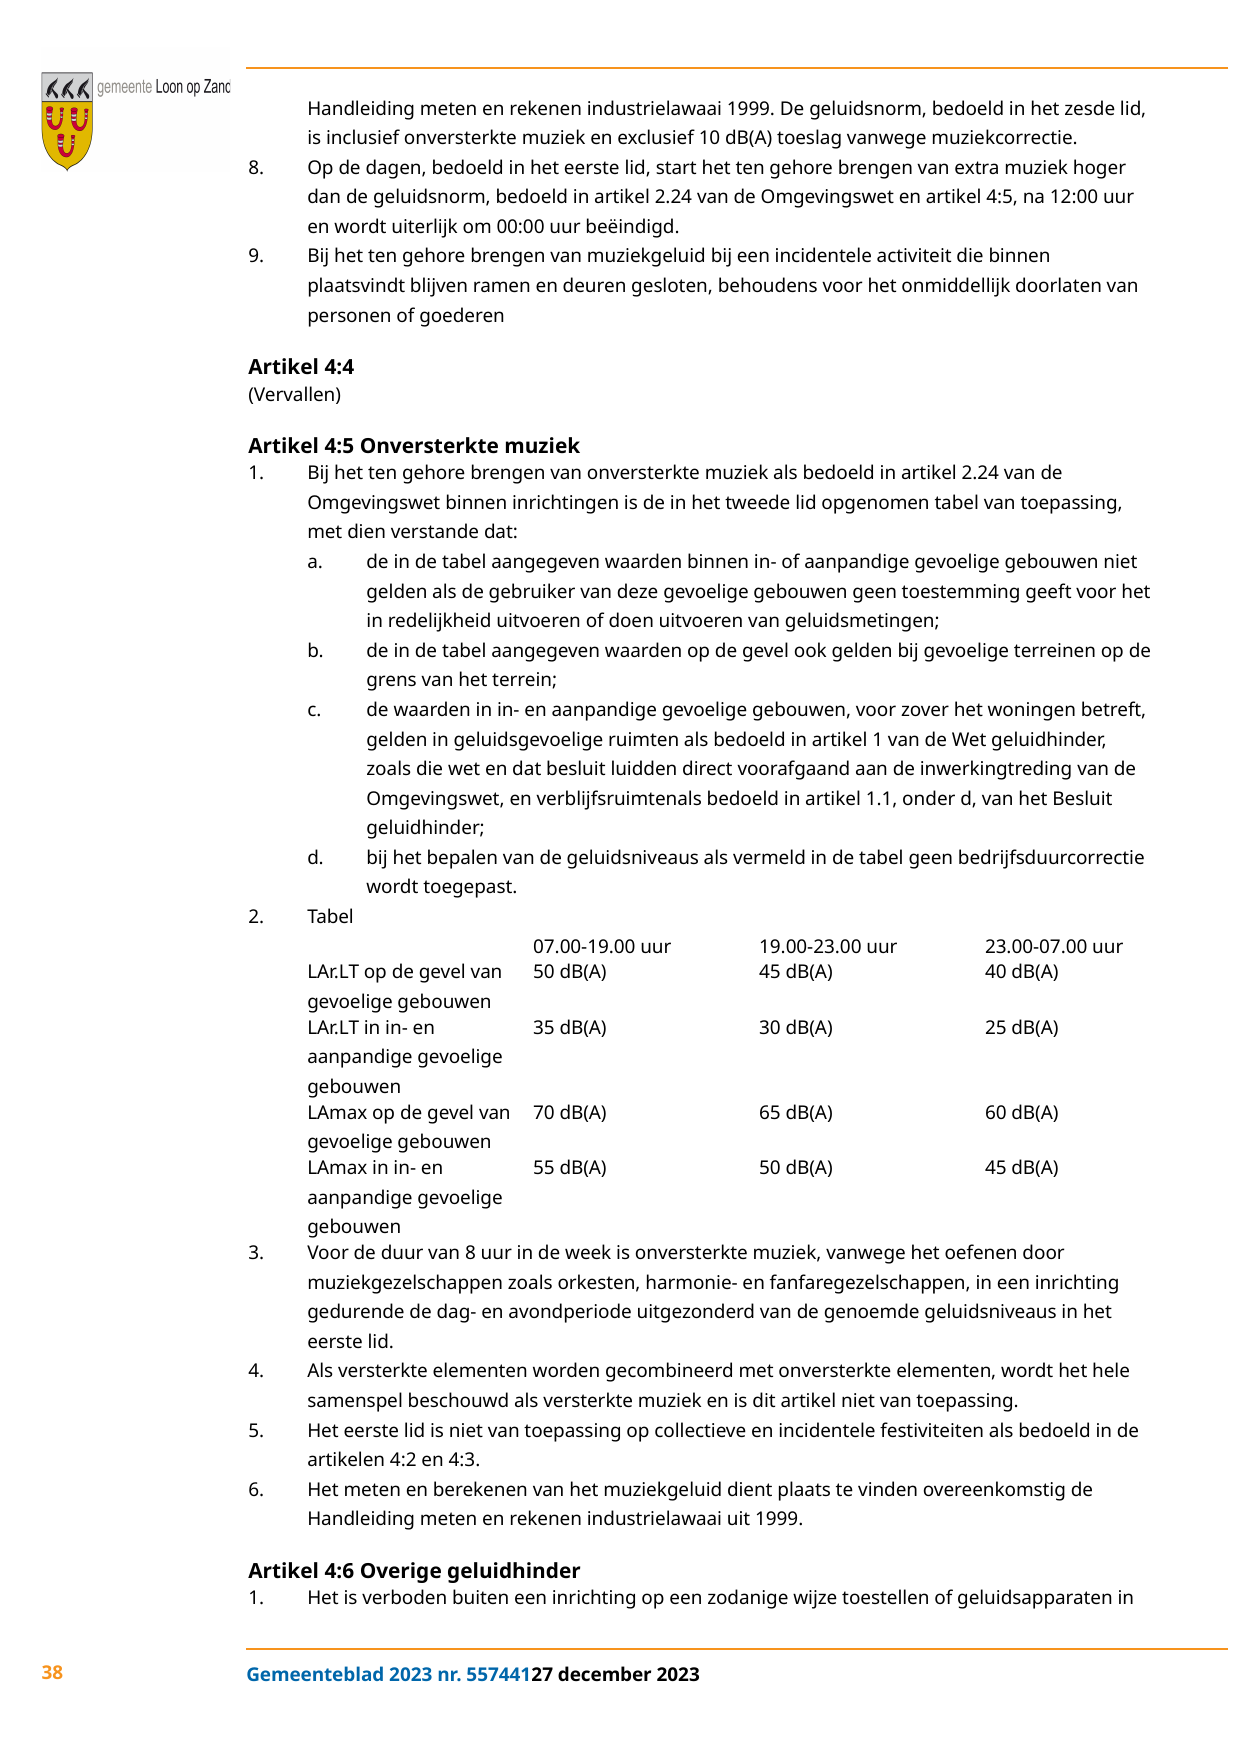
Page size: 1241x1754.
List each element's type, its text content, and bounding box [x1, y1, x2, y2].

list Het is verboden buiten een inrichting op een zodanige wijze toestellen of geluidsapparaten in [248, 1584, 1152, 1610]
table_cell 30 dB(A) [759, 1014, 985, 1099]
table_cell 45 dB(A) [759, 959, 985, 1014]
list Voor de duur van 8 uur in de week is onversterkte muziek, vanwege het oefenen door muziekgezelschappen zoals orkesten, harmonie- en fanfaregezelschappen, in een inrichting gedurende de dag- en avondperiode uitgezonderd van de genoemde geluidsniveaus in het eerste lid. [248, 1239, 1152, 1354]
table_cell 25 dB(A) [985, 1014, 1211, 1099]
list de in de tabel aangegeven waarden op de gevel ook gelden bij gevoelige terreinen op de grens van het terrein; [307, 637, 1152, 692]
list Het meten en berekenen van het muziekgeluid dient plaats te vinden overeenkomstig de Handleiding meten en rekenen industrielawaai uit 1999. [248, 1476, 1152, 1531]
table_cell LAr.LT op de gevel van gevoelige gebouwen [307, 959, 533, 1014]
text Artikel 4:6 Overige geluidhinder [248, 1556, 1152, 1584]
list Tabel [248, 903, 1152, 929]
table_cell 70 dB(A) [533, 1099, 759, 1154]
table_cell 60 dB(A) [985, 1099, 1211, 1154]
table_cell 55 dB(A) [533, 1154, 759, 1239]
table_cell 65 dB(A) [759, 1099, 985, 1154]
text Artikel 4:4 [248, 352, 1152, 381]
table_cell LAr.LT in in- en aanpandige gevoelige gebouwen [307, 1014, 533, 1099]
list Op de dagen, bedoeld in het eerste lid, start het ten gehore brengen van extra muziek hoger dan de geluidsnorm, bedoeld in artikel 2.24 van de Omgevingswet en artikel 4:5, na 12:00 uur en wordt uiterlijk om 00:00 uur beëindigd. [248, 154, 1152, 239]
list Als versterkte elementen worden gecombineerd met onversterkte elementen, wordt het hele samenspel beschouwd als versterkte muziek en is dit artikel niet van toepassing. [248, 1358, 1152, 1413]
list Bij het ten gehore brengen van onversterkte muziek als bedoeld in artikel 2.24 van de Omgevingswet binnen inrichtingen is de in het tweede lid opgenomen tabel van toepassing, met dien verstande dat: [248, 459, 1152, 544]
list Bij het ten gehore brengen van muziekgeluid bij een incidentele activiteit die binnen plaatsvindt blijven ramen en deuren gesloten, behoudens voor het onmiddellijk doorlaten van personen of goederen [248, 243, 1152, 328]
table_cell 45 dB(A) [985, 1154, 1211, 1239]
list de waarden in in- en aanpandige gevoelige gebouwen, voor zover het woningen betreft, gelden in geluidsgevoelige ruimten als bedoeld in artikel 1 van de Wet geluidhinder, zoals die wet en dat besluit luidden direct voorafgaand aan de inwerkingtreding van de Omgevingswet, en verblijfsruimtenals bedoeld in artikel 1.1, onder d, van het Besluit geluidhinder; [307, 696, 1152, 840]
text Artikel 4:5 Onversterkte muziek [248, 431, 1152, 459]
picture [41, 47, 231, 172]
table_header [307, 933, 533, 959]
table_header 23.00-07.00 uur [985, 933, 1211, 959]
list Handleiding meten en rekenen industrielawaai 1999. De geluidsnorm, bedoeld in het zesde lid, is inclusief onversterkte muziek en exclusief 10 dB(A) toeslag vanwege muziekcorrectie. [248, 95, 1152, 150]
text (Vervallen) [248, 381, 1152, 406]
table_cell 50 dB(A) [759, 1154, 985, 1239]
list bij het bepalen van de geluidsniveaus als vermeld in de tabel geen bedrijfsduurcorrectie wordt toegepast. [307, 844, 1152, 899]
table_header 19.00-23.00 uur [759, 933, 985, 959]
list de in de tabel aangegeven waarden binnen in- of aanpandige gevoelige gebouwen niet gelden als de gebruiker van deze gevoelige gebouwen geen toestemming geeft voor het in redelijkheid uitvoeren of doen uitvoeren van geluidsmetingen; [307, 548, 1152, 633]
table_cell 40 dB(A) [985, 959, 1211, 1014]
table_cell LAmax op de gevel van gevoelige gebouwen [307, 1099, 533, 1154]
table_cell LAmax in in- en aanpandige gevoelige gebouwen [307, 1154, 533, 1239]
table_cell 50 dB(A) [533, 959, 759, 1014]
list Het eerste lid is niet van toepassing op collectieve en incidentele festiviteiten als bedoeld in de artikelen 4:2 en 4:3. [248, 1417, 1152, 1472]
table_cell 35 dB(A) [533, 1014, 759, 1099]
table_header 07.00-19.00 uur [533, 933, 759, 959]
